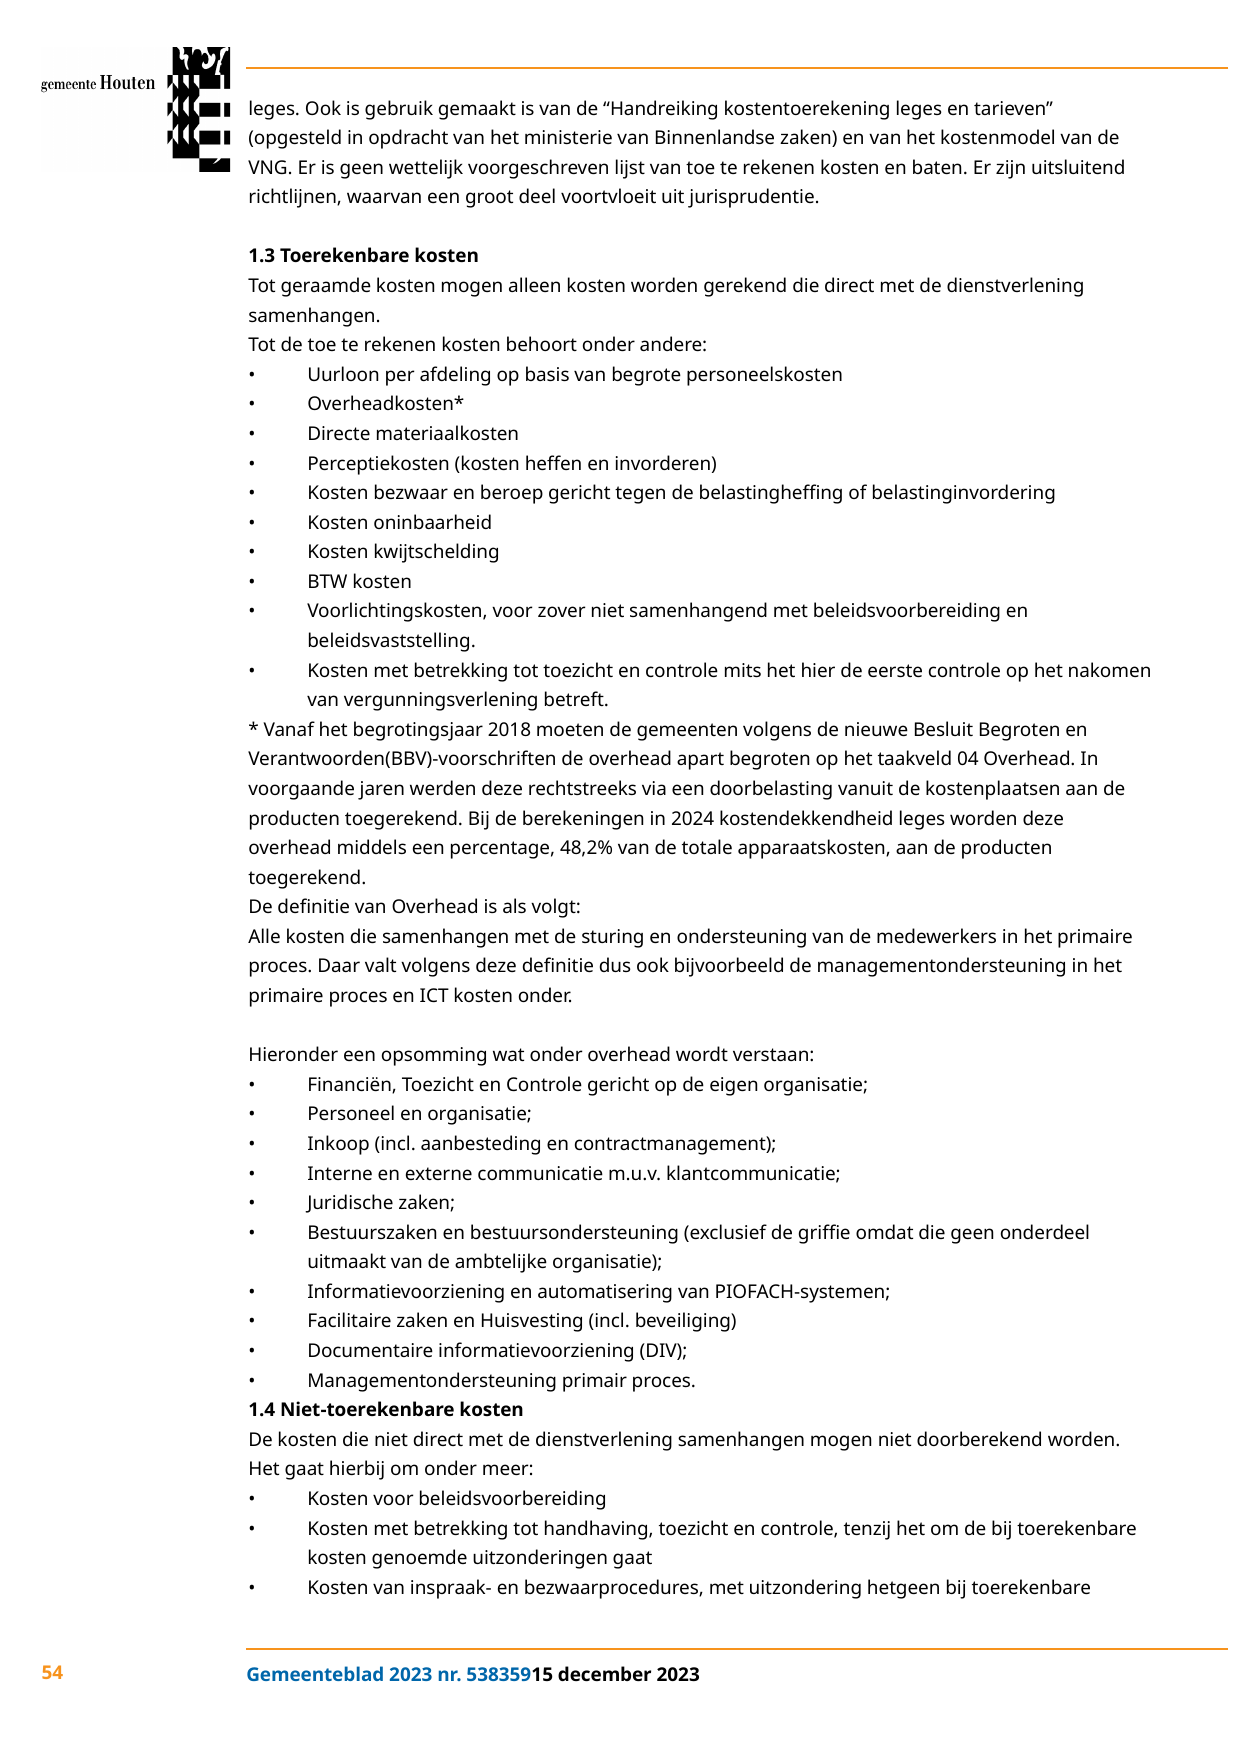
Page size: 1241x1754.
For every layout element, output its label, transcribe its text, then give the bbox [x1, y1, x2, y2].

text * Vanaf het begrotingsjaar 2018 moeten de gemeenten volgens de nieuwe Besluit Begroten en Verantwoorden(BBV)-voorschriften de overhead apart begroten op het taakveld 04 Overhead. In voorgaande jaren werden deze rechtstreeks via een doorbelasting vanuit de kostenplaatsen aan de producten toegerekend. Bij de berekeningen in 2024 kostendekkendheid leges worden deze overhead middels een percentage, 48,2% van de totale apparaatskosten, aan de producten toegerekend. [248, 716, 1152, 890]
text 1.4 Niet-toerekenbare kosten [248, 1396, 1152, 1422]
text 1.3 Toerekenbare kosten [248, 243, 1152, 268]
list Kosten van inspraak- en bezwaarprocedures, met uitzondering hetgeen bij toerekenbare [248, 1574, 1152, 1600]
text leges. Ook is gebruik gemaakt is van de “Handreiking kostentoerekening leges en tarieven” (opgesteld in opdracht van het ministerie van Binnenlandse zaken) en van het kostenmodel van de VNG. Er is geen wettelijk voorgeschreven lijst van toe te rekenen kosten en baten. Er zijn uitsluitend richtlijnen, waarvan een groot deel voortvloeit uit jurisprudentie. [248, 95, 1152, 209]
list Directe materiaalkosten [248, 420, 1152, 446]
text Alle kosten die samenhangen met de sturing en ondersteuning van de medewerkers in het primaire proces. Daar valt volgens deze definitie dus ook bijvoorbeeld de managementondersteuning in het primaire proces en ICT kosten onder. [248, 923, 1152, 1008]
list Kosten voor beleidsvoorbereiding [248, 1485, 1152, 1511]
list Informatievoorziening en automatisering van PIOFACH-systemen; [248, 1278, 1152, 1304]
list BTW kosten [248, 568, 1152, 594]
list Overheadkosten* [248, 391, 1152, 416]
text De kosten die niet direct met de dienstverlening samenhangen mogen niet doorberekend worden. Het gaat hierbij om onder meer: [248, 1426, 1152, 1481]
text Hieronder een opsomming wat onder overhead wordt verstaan: [248, 1041, 1152, 1067]
list Bestuurszaken en bestuursondersteuning (exclusief de griffie omdat die geen onderdeel uitmaakt van de ambtelijke organisatie); [248, 1219, 1152, 1274]
list Managementondersteuning primair proces. [248, 1367, 1152, 1393]
list Perceptiekosten (kosten heffen en invorderen) [248, 450, 1152, 476]
list Interne en externe communicatie m.u.v. klantcommunicatie; [248, 1160, 1152, 1186]
list Kosten bezwaar en beroep gericht tegen de belastingheffing of belastinginvordering [248, 479, 1152, 505]
list Kosten met betrekking tot toezicht en controle mits het hier de eerste controle op het nakomen van vergunningsverlening betreft. [248, 657, 1152, 712]
list Financiën, Toezicht en Controle gericht op de eigen organisatie; [248, 1071, 1152, 1097]
list Inkoop (incl. aanbesteding en contractmanagement); [248, 1130, 1152, 1156]
list Juridische zaken; [248, 1189, 1152, 1215]
list Documentaire informatievoorziening (DIV); [248, 1337, 1152, 1363]
list Kosten oninbaarheid [248, 509, 1152, 535]
text De definitie van Overhead is als volgt: [248, 893, 1152, 919]
text Tot geraamde kosten mogen alleen kosten worden gerekend die direct met de dienstverlening samenhangen. [248, 272, 1152, 328]
picture [41, 47, 231, 172]
list Kosten met betrekking tot handhaving, toezicht en controle, tenzij het om de bij toerekenbare kosten genoemde uitzonderingen gaat [248, 1515, 1152, 1570]
list Uurloon per afdeling op basis van begrote personeelskosten [248, 361, 1152, 387]
list Facilitaire zaken en Huisvesting (incl. beveiliging) [248, 1308, 1152, 1333]
list Kosten kwijtschelding [248, 538, 1152, 564]
list Personeel en organisatie; [248, 1101, 1152, 1126]
list Voorlichtingskosten, voor zover niet samenhangend met beleidsvoorbereiding en beleidsvaststelling. [248, 598, 1152, 653]
text Tot de toe te rekenen kosten behoort onder andere: [248, 331, 1152, 357]
